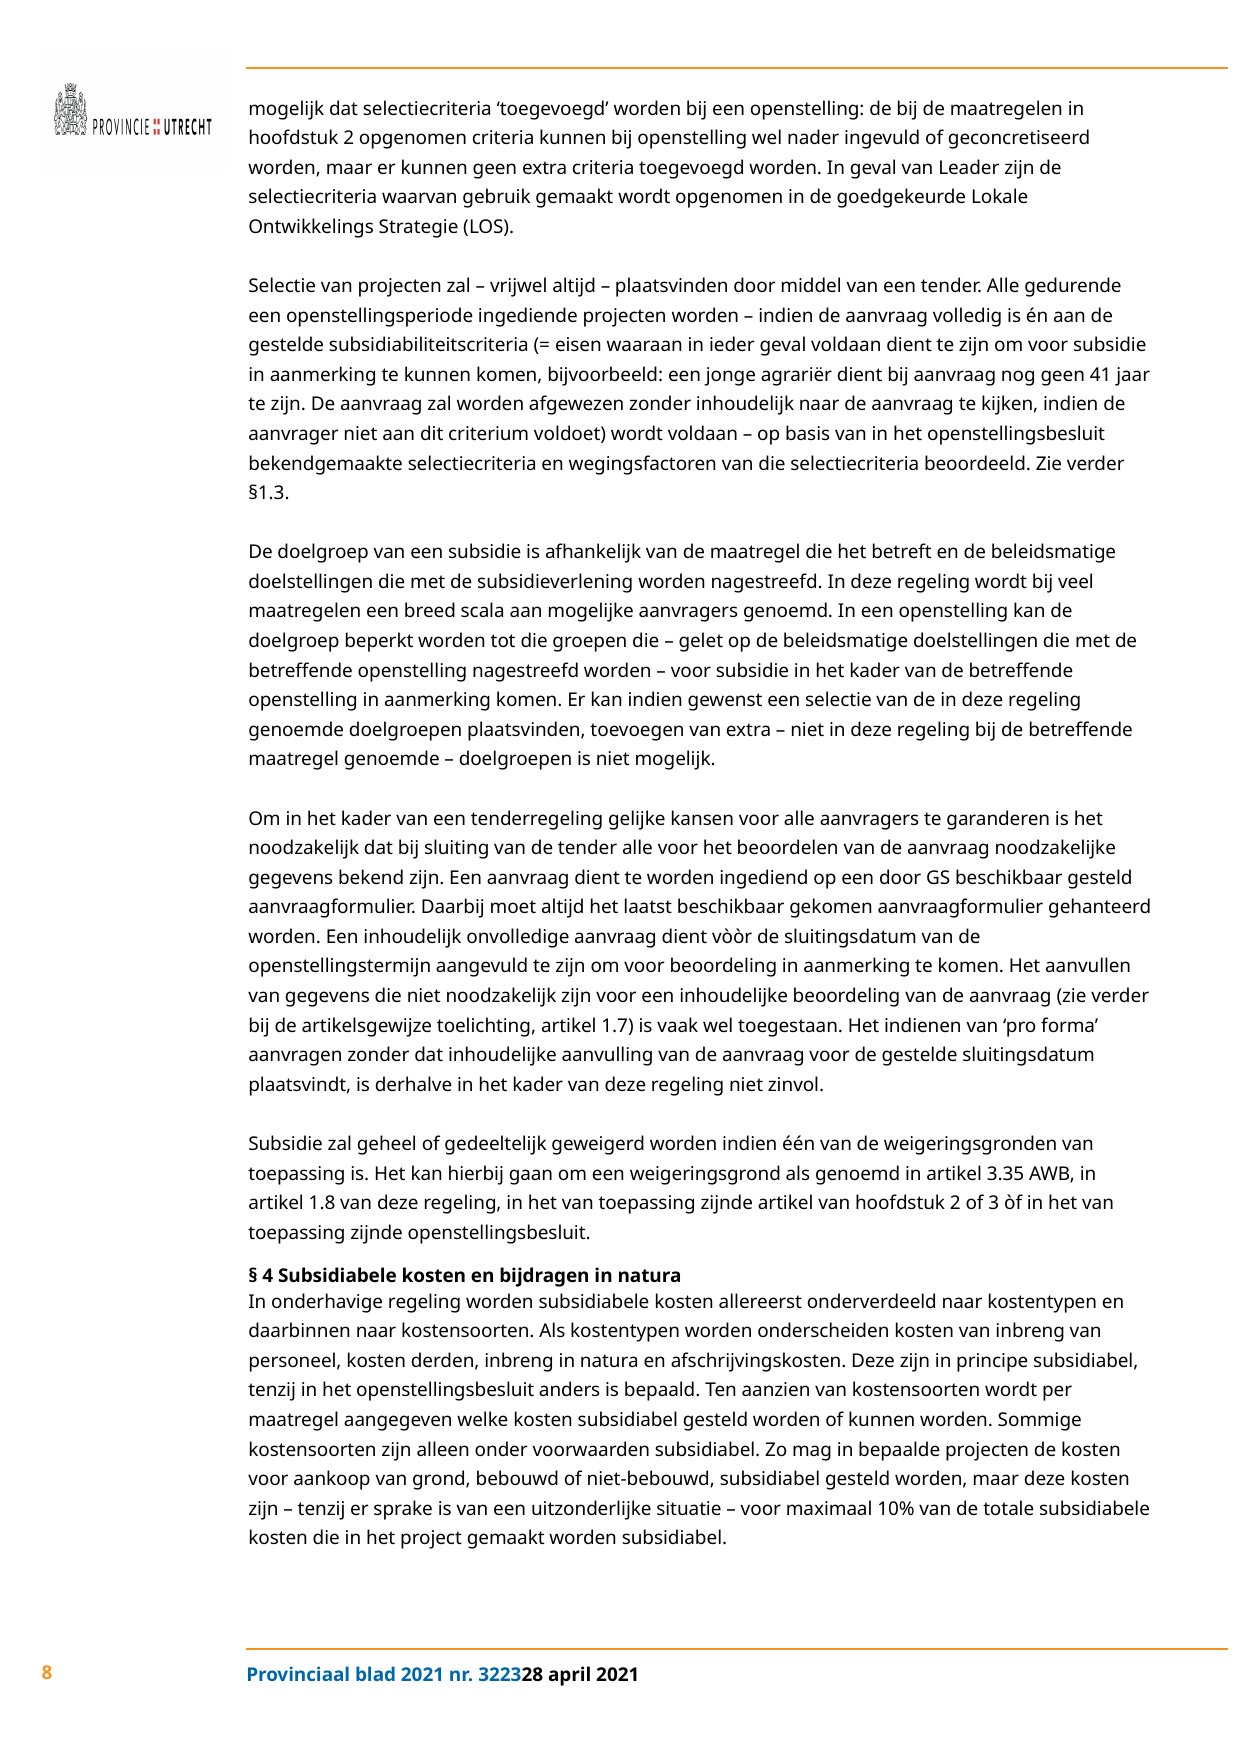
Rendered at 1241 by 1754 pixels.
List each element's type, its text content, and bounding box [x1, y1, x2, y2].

text § 4 Subsidiabele kosten en bijdragen in natura [248, 1262, 1152, 1288]
text De doelgroep van een subsidie is afhankelijk van de maatregel die het betreft en de beleidsmatige doelstellingen die met de subsidieverlening worden nagestreefd. In deze regeling wordt bij veel maatregelen een breed scala aan mogelijke aanvragers genoemd. In een openstelling kan de doelgroep beperkt worden tot die groepen die – gelet op de beleidsmatige doelstellingen die met de betreffende openstelling nagestreefd worden – voor subsidie in het kader van de betreffende openstelling in aanmerking komen. Er kan indien gewenst een selectie van de in deze regeling genoemde doelgroepen plaatsvinden, toevoegen van extra – niet in deze regeling bij de betreffende maatregel genoemde – doelgroepen is niet mogelijk. [248, 538, 1152, 771]
text Subsidie zal geheel of gedeeltelijk geweigerd worden indien één van de weigeringsgronden van toepassing is. Het kan hierbij gaan om een weigeringsgrond als genoemd in artikel 3.35 AWB, in artikel 1.8 van deze regeling, in het van toepassing zijnde artikel van hoofdstuk 2 of 3 òf in het van toepassing zijnde openstellingsbesluit. [248, 1130, 1152, 1245]
text mogelijk dat selectiecriteria ‘toegevoegd’ worden bij een openstelling: de bij de maatregelen in hoofdstuk 2 opgenomen criteria kunnen bij openstelling wel nader ingevuld of geconcretiseerd worden, maar er kunnen geen extra criteria toegevoegd worden. In geval van Leader zijn de selectiecriteria waarvan gebruik gemaakt wordt opgenomen in de goedgekeurde Lokale Ontwikkelings Strategie (LOS). [248, 95, 1152, 239]
text Selectie van projecten zal – vrijwel altijd – plaatsvinden door middel van een tender. Alle gedurende een openstellingsperiode ingediende projecten worden – indien de aanvraag volledig is én aan de gestelde subsidiabiliteitscriteria (= eisen waaraan in ieder geval voldaan dient te zijn om voor subsidie in aanmerking te kunnen komen, bijvoorbeeld: een jonge agrariër dient bij aanvraag nog geen 41 jaar te zijn. De aanvraag zal worden afgewezen zonder inhoudelijk naar de aanvraag te kijken, indien de aanvrager niet aan dit criterium voldoet) wordt voldaan – op basis van in het openstellingsbesluit bekendgemaakte selectiecriteria en wegingsfactoren van die selectiecriteria beoordeeld. Zie verder §1.3. [248, 272, 1152, 505]
text In onderhavige regeling worden subsidiabele kosten allereerst onderverdeeld naar kostentypen en daarbinnen naar kostensoorten. Als kostentypen worden onderscheiden kosten van inbreng van personeel, kosten derden, inbreng in natura en afschrijvingskosten. Deze zijn in principe subsidiabel, tenzij in het openstellingsbesluit anders is bepaald. Ten aanzien van kostensoorten wordt per maatregel aangegeven welke kosten subsidiabel gesteld worden of kunnen worden. Sommige kostensoorten zijn alleen onder voorwaarden subsidiabel. Zo mag in bepaalde projecten de kosten voor aankoop van grond, bebouwd of niet-bebouwd, subsidiabel gesteld worden, maar deze kosten zijn – tenzij er sprake is van een uitzonderlijke situatie – voor maximaal 10% van de totale subsidiabele kosten die in het project gemaakt worden subsidiabel. [248, 1288, 1152, 1550]
picture [41, 47, 231, 172]
text Om in het kader van een tenderregeling gelijke kansen voor alle aanvragers te garanderen is het noodzakelijk dat bij sluiting van de tender alle voor het beoordelen van de aanvraag noodzakelijke gegevens bekend zijn. Een aanvraag dient te worden ingediend op een door GS beschikbaar gesteld aanvraagformulier. Daarbij moet altijd het laatst beschikbaar gekomen aanvraagformulier gehanteerd worden. Een inhoudelijk onvolledige aanvraag dient vòòr de sluitingsdatum van de openstellingstermijn aangevuld te zijn om voor beoordeling in aanmerking te komen. Het aanvullen van gegevens die niet noodzakelijk zijn voor een inhoudelijke beoordeling van de aanvraag (zie verder bij de artikelsgewijze toelichting, artikel 1.7) is vaak wel toegestaan. Het indienen van ‘pro forma’ aanvragen zonder dat inhoudelijke aanvulling van de aanvraag voor de gestelde sluitingsdatum plaatsvindt, is derhalve in het kader van deze regeling niet zinvol. [248, 805, 1152, 1097]
